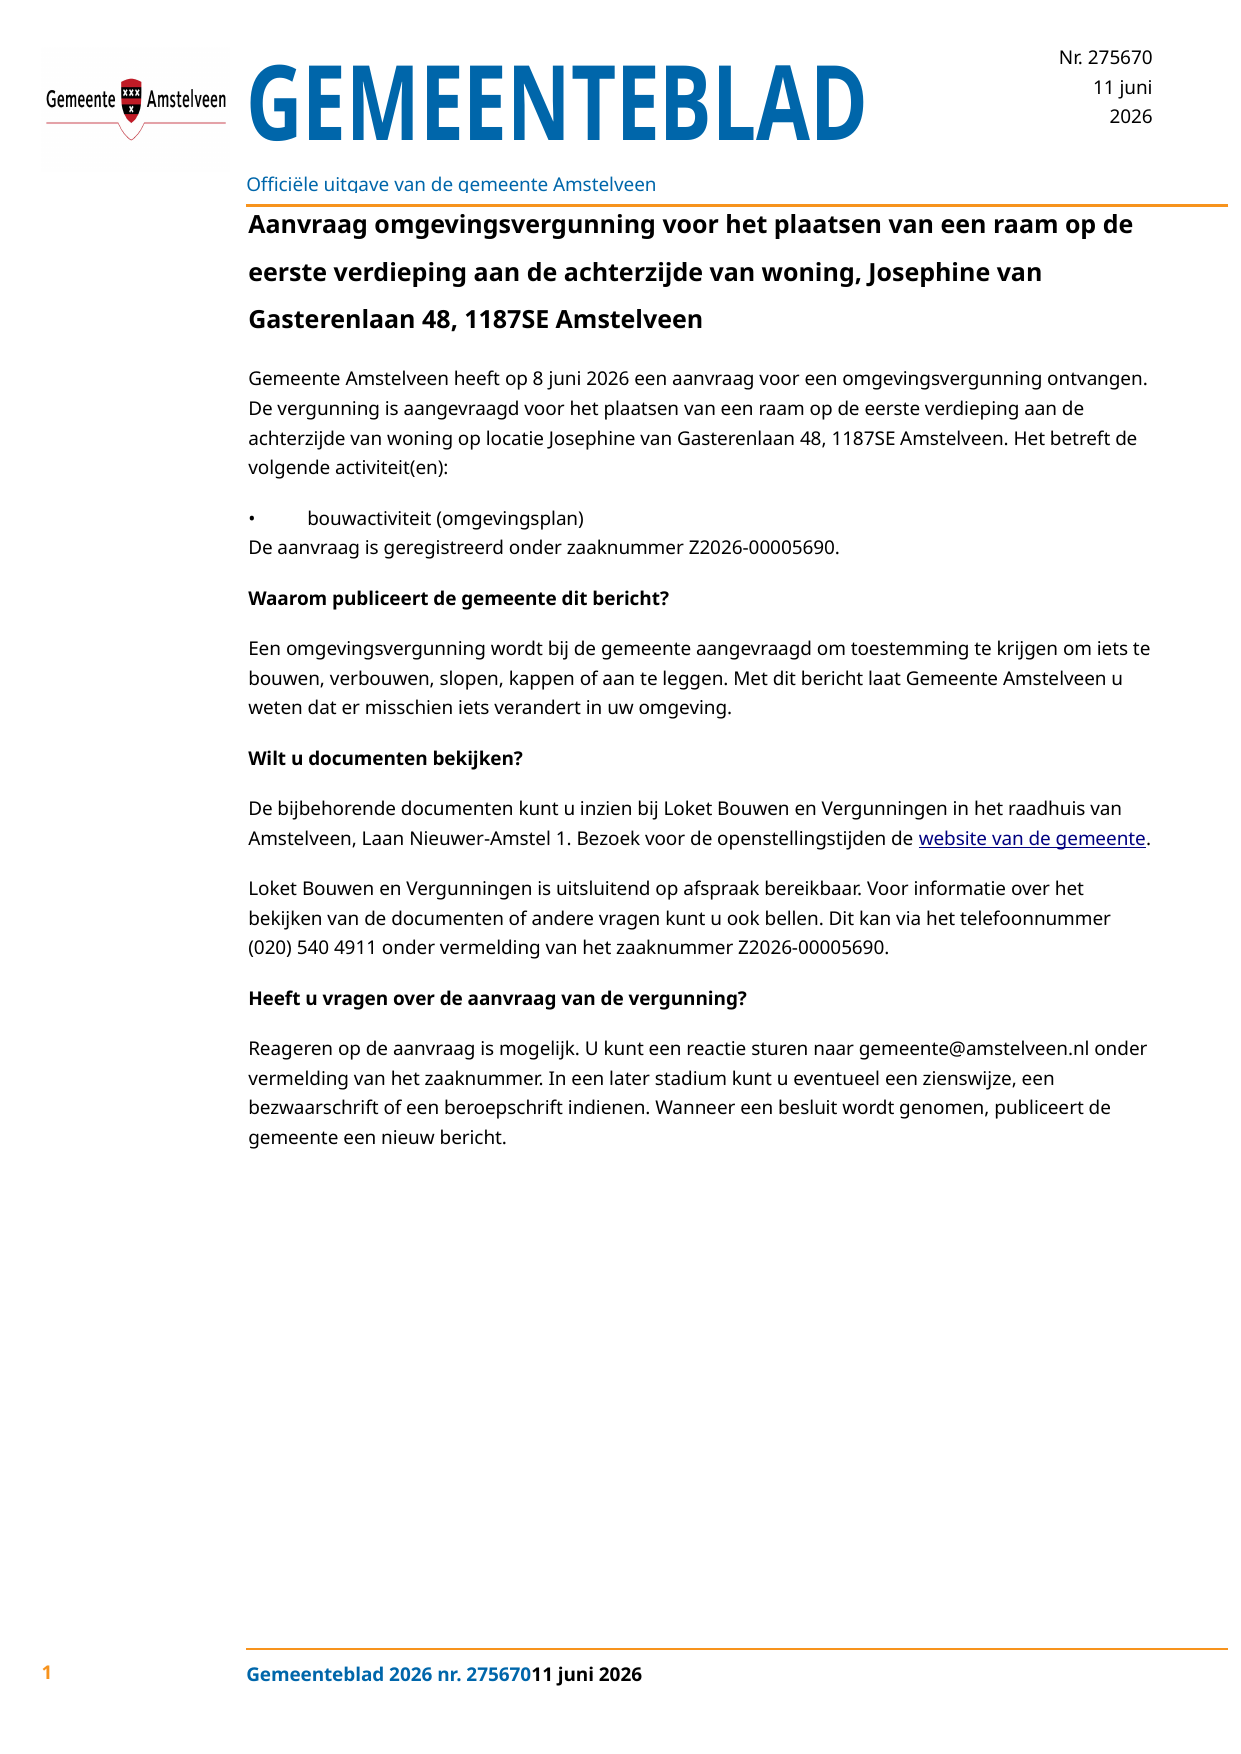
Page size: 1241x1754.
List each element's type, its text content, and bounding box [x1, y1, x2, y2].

text Heeft u vragen over de aanvraag van de vergunning? [248, 985, 1152, 1010]
text Waarom publiceert de gemeente dit bericht? [248, 585, 1152, 610]
picture [41, 47, 231, 172]
text Gemeente Amstelveen heeft op 8 juni 2026 een aanvraag voor een omgevingsvergunning ontvangen. De vergunning is aangevraagd voor het plaatsen van een raam op de eerste verdieping aan de achterzijde van woning op locatie Josephine van Gasterenlaan 48, 1187SE Amstelveen. Het betreft de volgende activiteit(en): [248, 366, 1152, 480]
text Wilt u documenten bekijken? [248, 745, 1152, 770]
list bouwactiviteit (omgevingsplan) [248, 505, 1152, 530]
text Een omgevingsvergunning wordt bij de gemeente aangevraagd om toestemming te krijgen om iets te bouwen, verbouwen, slopen, kappen of aan te leggen. Met dit bericht laat Gemeente Amstelveen u weten dat er misschien iets verandert in uw omgeving. [248, 635, 1152, 720]
text Loket Bouwen en Vergunningen is uitsluitend op afspraak bereikbaar. Voor informatie over het bekijken van de documenten of andere vragen kunt u ook bellen. Dit kan via het telefoonnummer (020) 540 4911 onder vermelding van het zaaknummer Z2026-00005690. [248, 875, 1152, 960]
text De bijbehorende documenten kunt u inzien bij Loket Bouwen en Vergunningen in het raadhuis van Amstelveen, Laan Nieuwer-Amstel 1. Bezoek voor de openstellingstijden de website van de gemeente. [248, 795, 1152, 850]
text De aanvraag is geregistreerd onder zaaknummer Z2026-00005690. [248, 534, 1152, 560]
text Aanvraag omgevingsvergunning voor het plaatsen van een raam op de eerste verdieping aan de achterzijde van woning, Josephine van Gasterenlaan 48, 1187SE Amstelveen [248, 207, 1152, 336]
text Reageren op de aanvraag is mogelijk. U kunt een reactie sturen naar gemeente@amstelveen.nl onder vermelding van het zaaknummer. In een later stadium kunt u eventueel een zienswijze, een bezwaarschrift of een beroepschrift indienen. Wanneer een besluit wordt genomen, publiceert de gemeente een nieuw bericht. [248, 1035, 1152, 1149]
